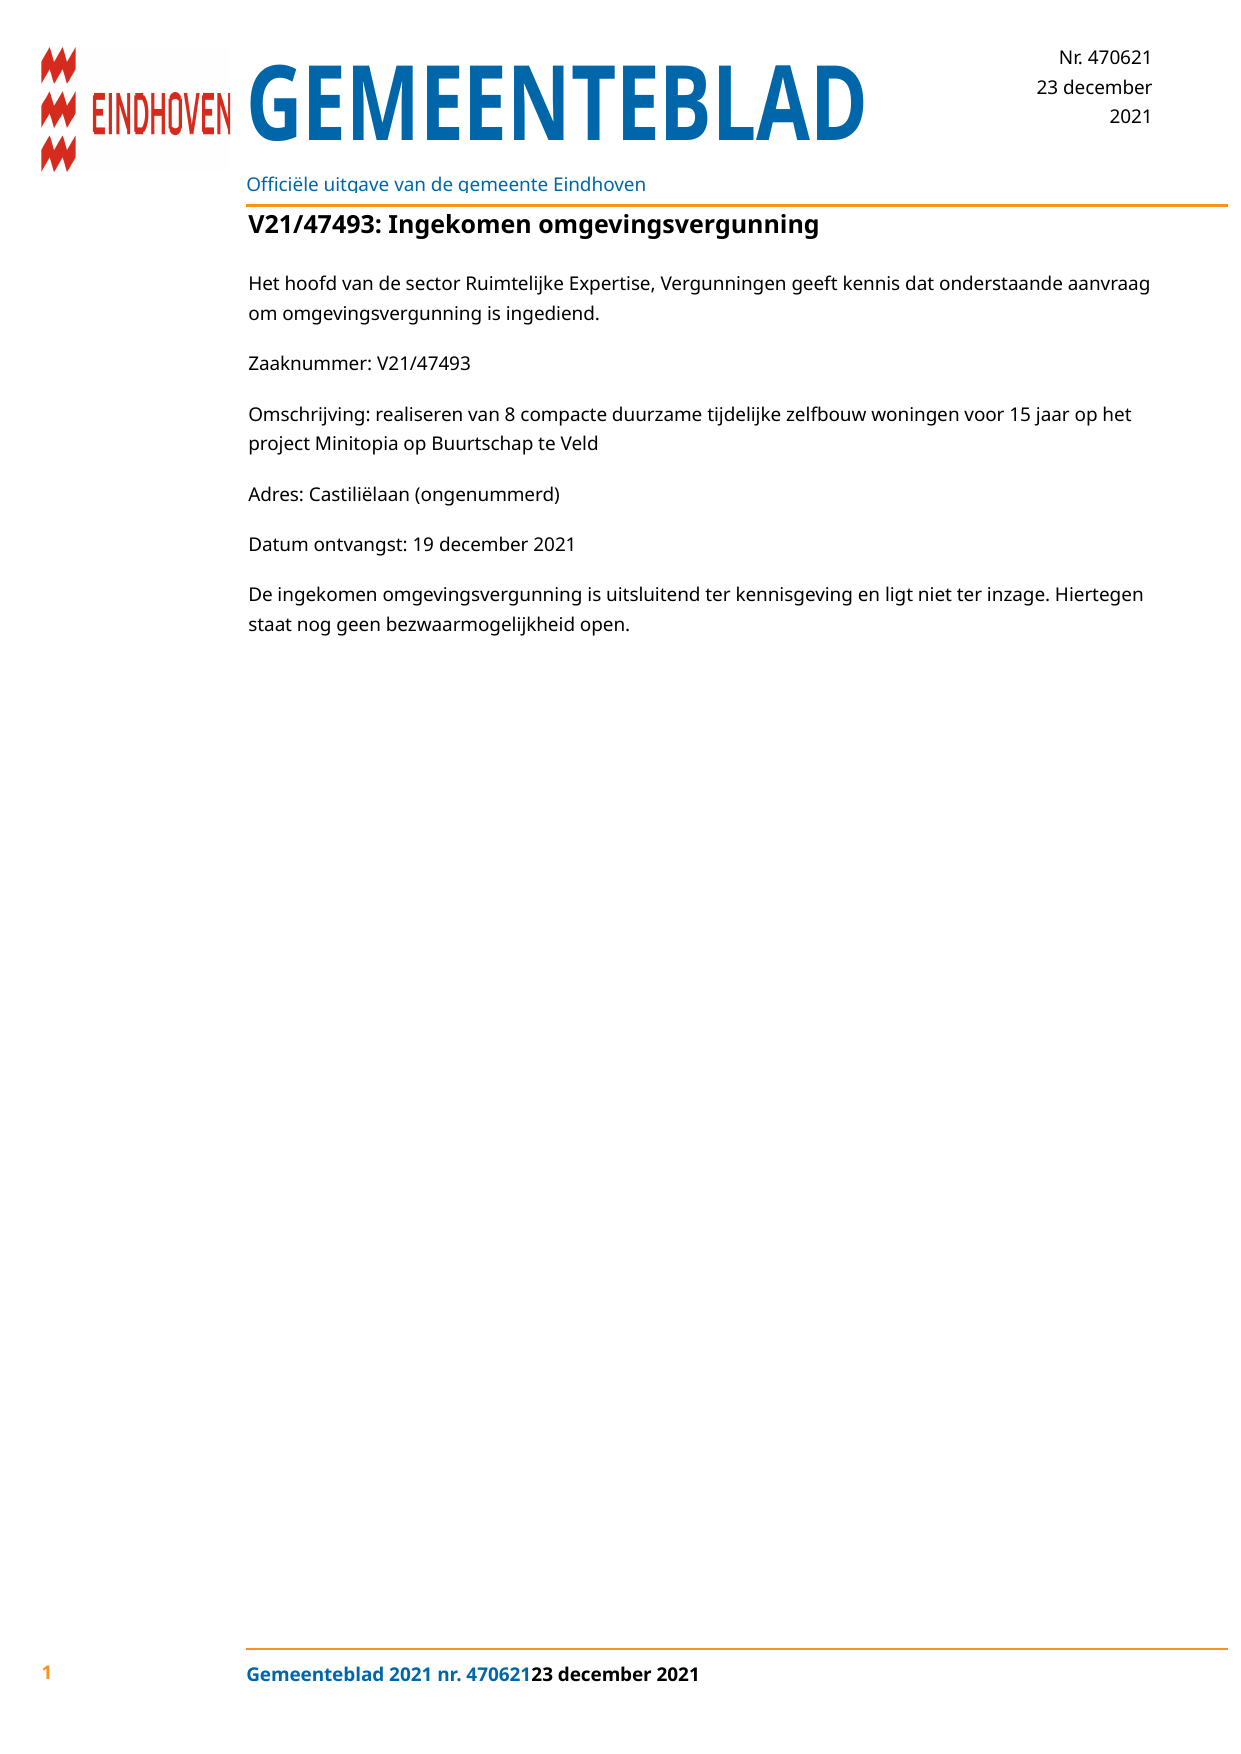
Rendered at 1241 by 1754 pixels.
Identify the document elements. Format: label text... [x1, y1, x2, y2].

picture [41, 47, 231, 172]
text V21/47493: Ingekomen omgevingsvergunning [248, 207, 1152, 241]
text Zaaknummer: V21/47493 [248, 350, 1152, 376]
text Datum ontvangst: 19 december 2021 [248, 531, 1152, 557]
text De ingekomen omgevingsvergunning is uitsluitend ter kennisgeving en ligt niet ter inzage. Hiertegen staat nog geen bezwaarmogelijkheid open. [248, 582, 1152, 637]
text Omschrijving: realiseren van 8 compacte duurzame tijdelijke zelfbouw woningen voor 15 jaar op het project Minitopia op Buurtschap te Veld [248, 401, 1152, 456]
text Adres: Castiliëlaan (ongenummerd) [248, 481, 1152, 506]
text Het hoofd van de sector Ruimtelijke Expertise, Vergunningen geeft kennis dat onderstaande aanvraag om omgevingsvergunning is ingediend. [248, 270, 1152, 326]
